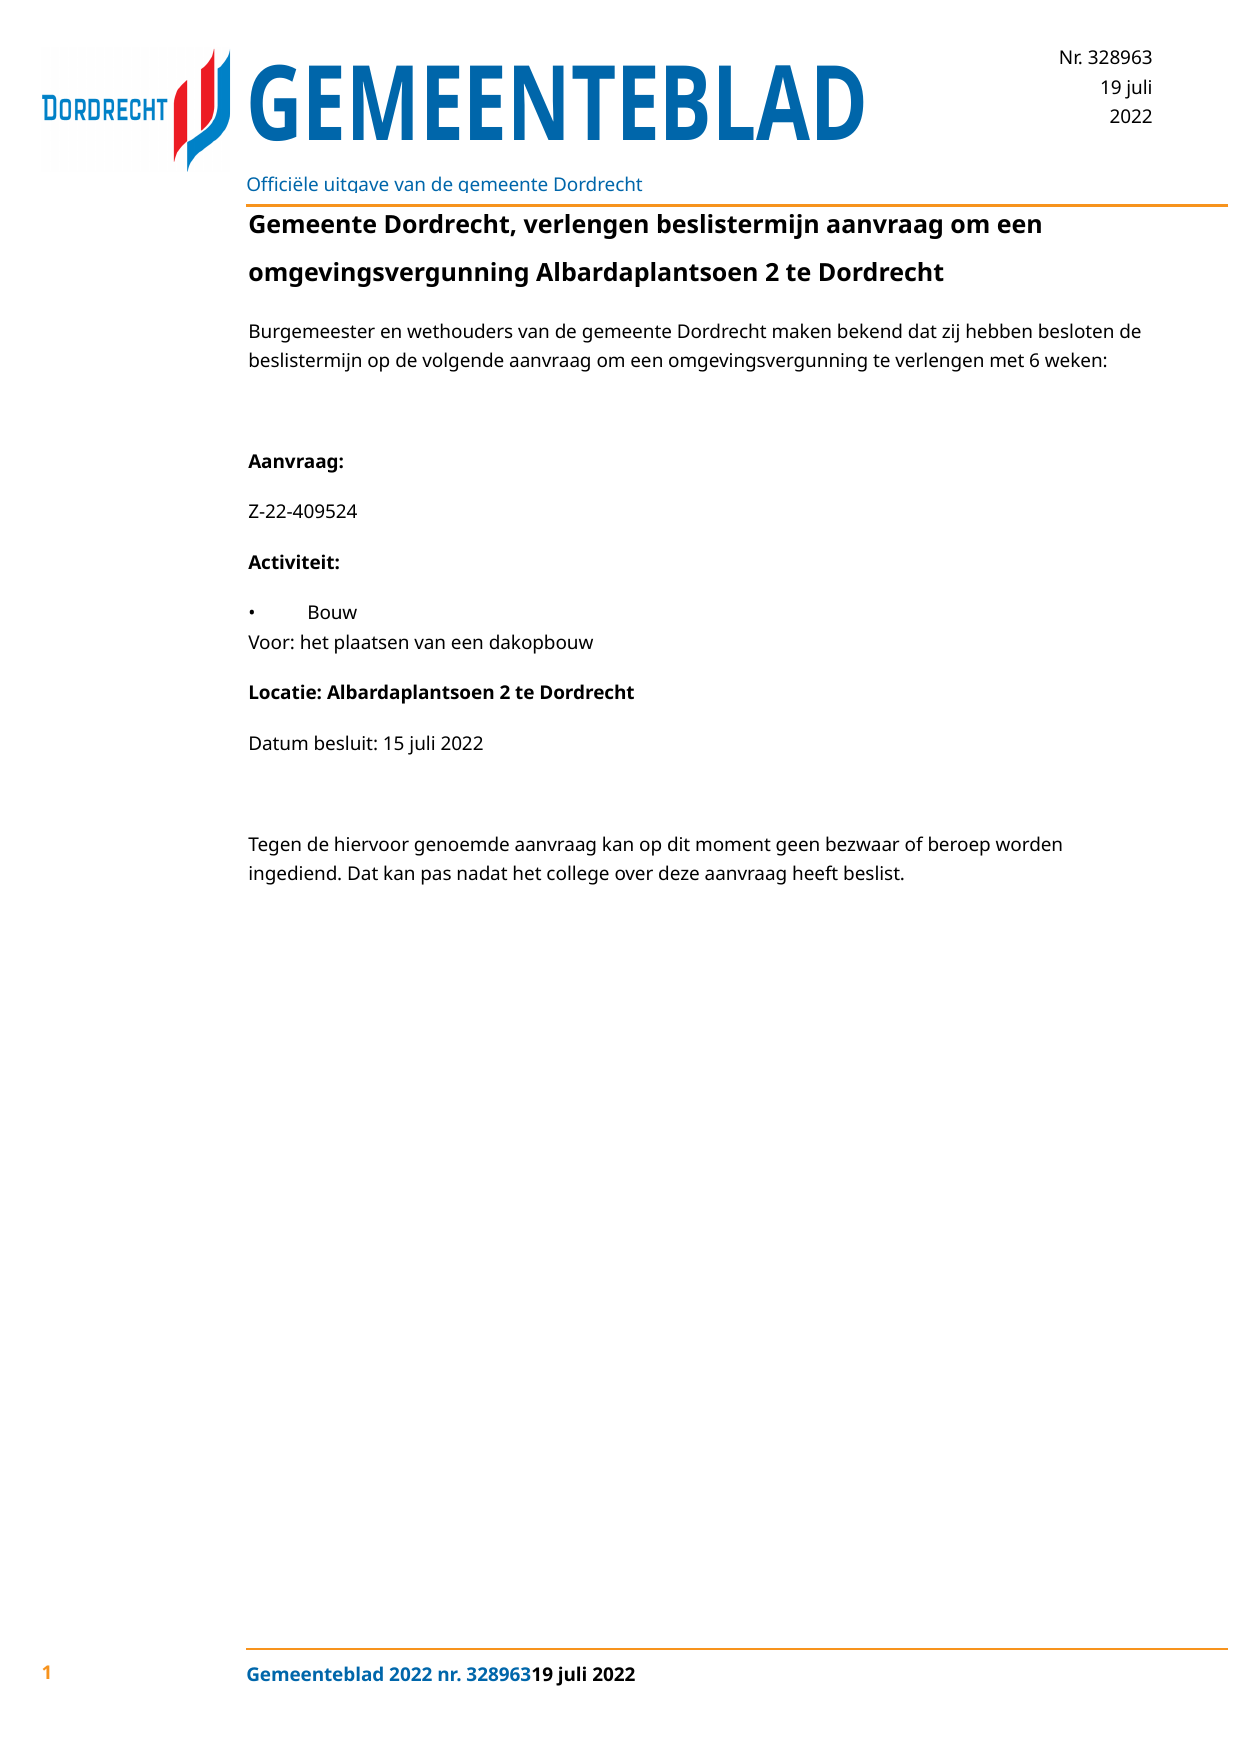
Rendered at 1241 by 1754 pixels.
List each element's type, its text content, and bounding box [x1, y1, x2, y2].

text Voor: het plaatsen van een dakopbouw [248, 629, 1152, 655]
text Locatie: Albardaplantsoen 2 te Dordrecht [248, 679, 1152, 705]
text Gemeente Dordrecht, verlengen beslistermijn aanvraag om een omgevingsvergunning Albardaplantsoen 2 te Dordrecht [248, 207, 1152, 288]
text Datum besluit: 15 juli 2022 [248, 730, 1152, 756]
text Activiteit: [248, 549, 1152, 575]
text Z-22-409524 [248, 499, 1152, 524]
text Aanvraag: [248, 448, 1152, 474]
list Bouw [248, 599, 1152, 625]
text Tegen de hiervoor genoemde aanvraag kan op dit moment geen bezwaar of beroep worden ingediend. Dat kan pas nadat het college over deze aanvraag heeft beslist. [248, 831, 1152, 886]
picture [41, 47, 231, 172]
text Burgemeester en wethouders van de gemeente Dordrecht maken bekend dat zij hebben besloten de beslistermijn op de volgende aanvraag om een omgevingsvergunning te verlengen met 6 weken: [248, 318, 1152, 373]
